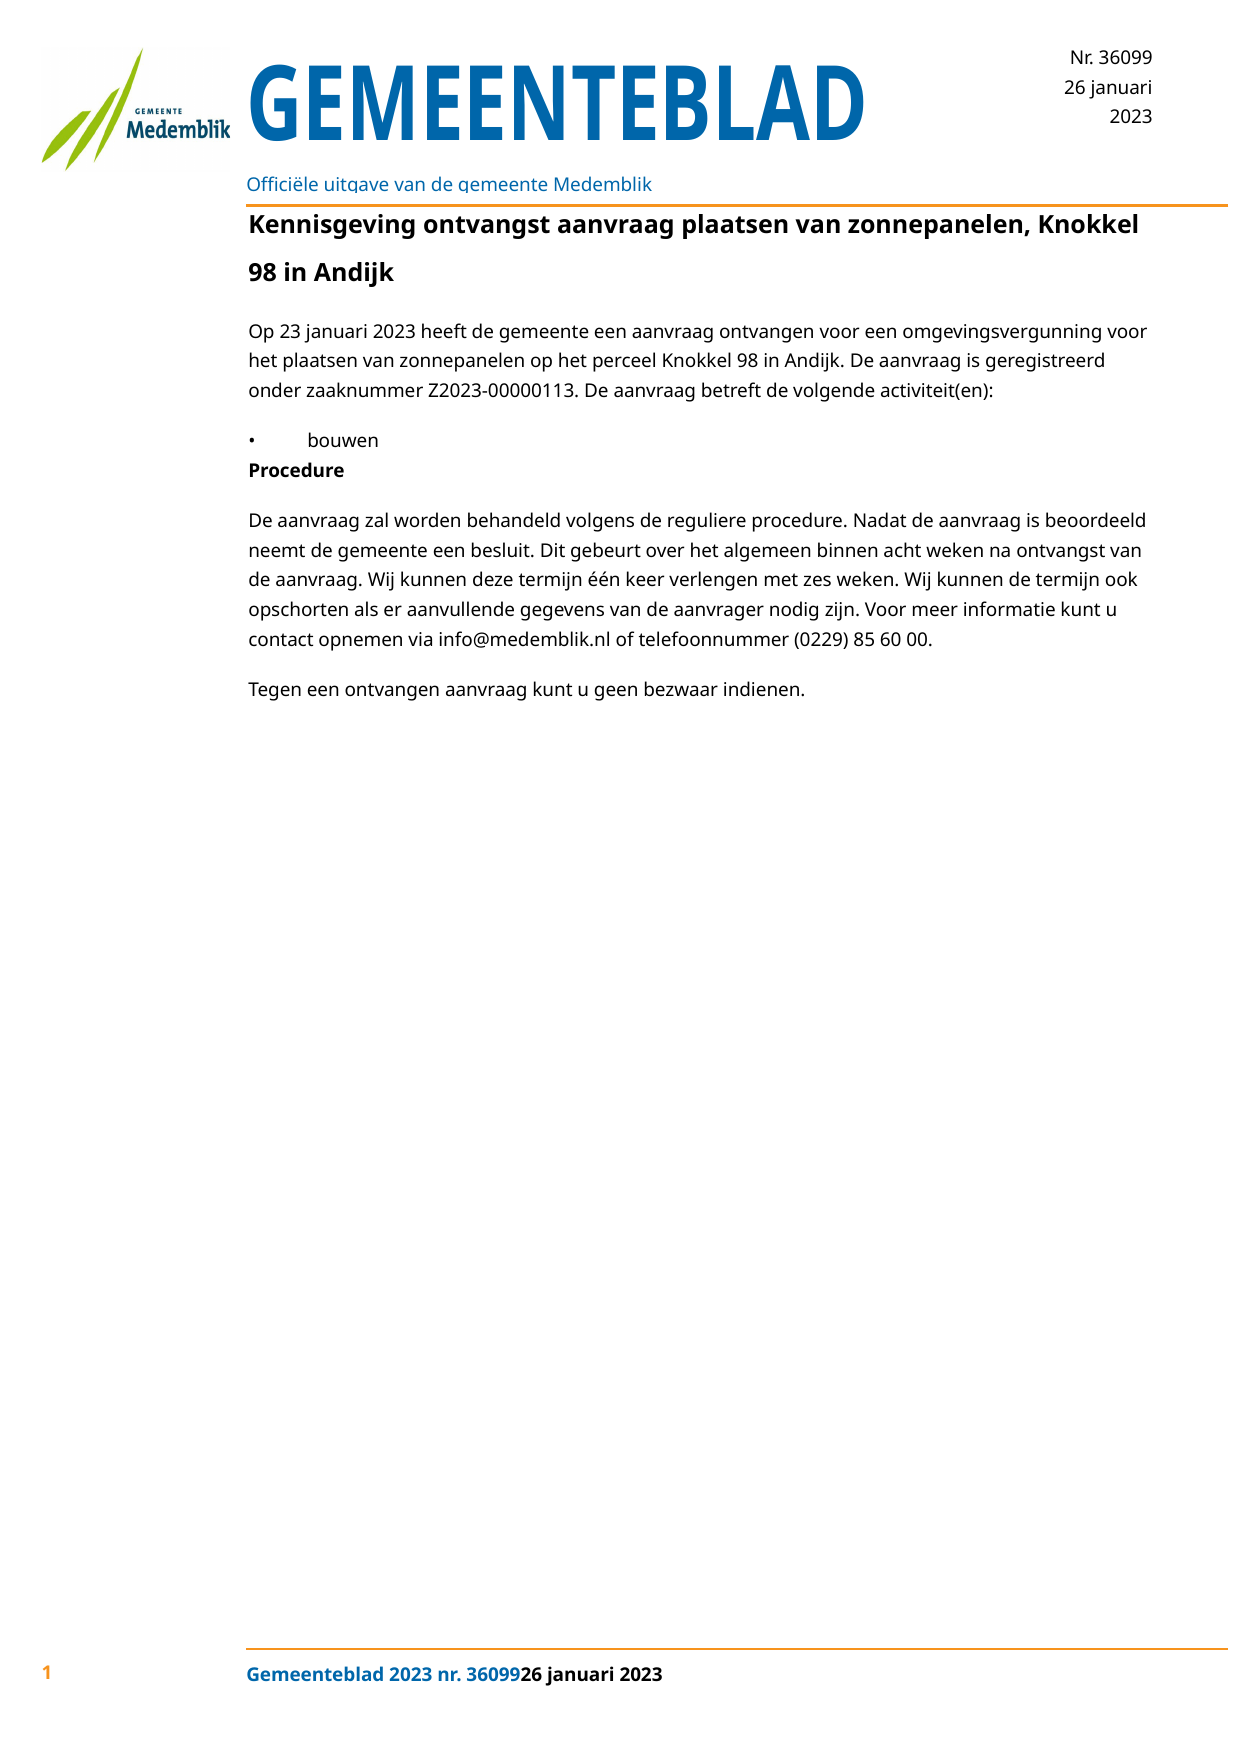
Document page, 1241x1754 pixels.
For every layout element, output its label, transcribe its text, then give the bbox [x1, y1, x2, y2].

list bouwen [248, 427, 1152, 453]
picture [41, 47, 231, 172]
text Kennisgeving ontvangst aanvraag plaatsen van zonnepanelen, Knokkel 98 in Andijk [248, 207, 1152, 288]
text Op 23 januari 2023 heeft de gemeente een aanvraag ontvangen voor een omgevingsvergunning voor het plaatsen van zonnepanelen op het perceel Knokkel 98 in Andijk. De aanvraag is geregistreerd onder zaaknummer Z2023-00000113. De aanvraag betreft de volgende activiteit(en): [248, 318, 1152, 403]
text De aanvraag zal worden behandeld volgens de reguliere procedure. Nadat de aanvraag is beoordeeld neemt de gemeente een besluit. Dit gebeurt over het algemeen binnen acht weken na ontvangst van de aanvraag. Wij kunnen deze termijn één keer verlengen met zes weken. Wij kunnen de termijn ook opschorten als er aanvullende gegevens van de aanvrager nodig zijn. Voor meer informatie kunt u contact opnemen via info@medemblik.nl of telefoonnummer (0229) 85 60 00. [248, 507, 1152, 652]
text Tegen een ontvangen aanvraag kunt u geen bezwaar indienen. [248, 676, 1152, 702]
text Procedure [248, 457, 1152, 483]
